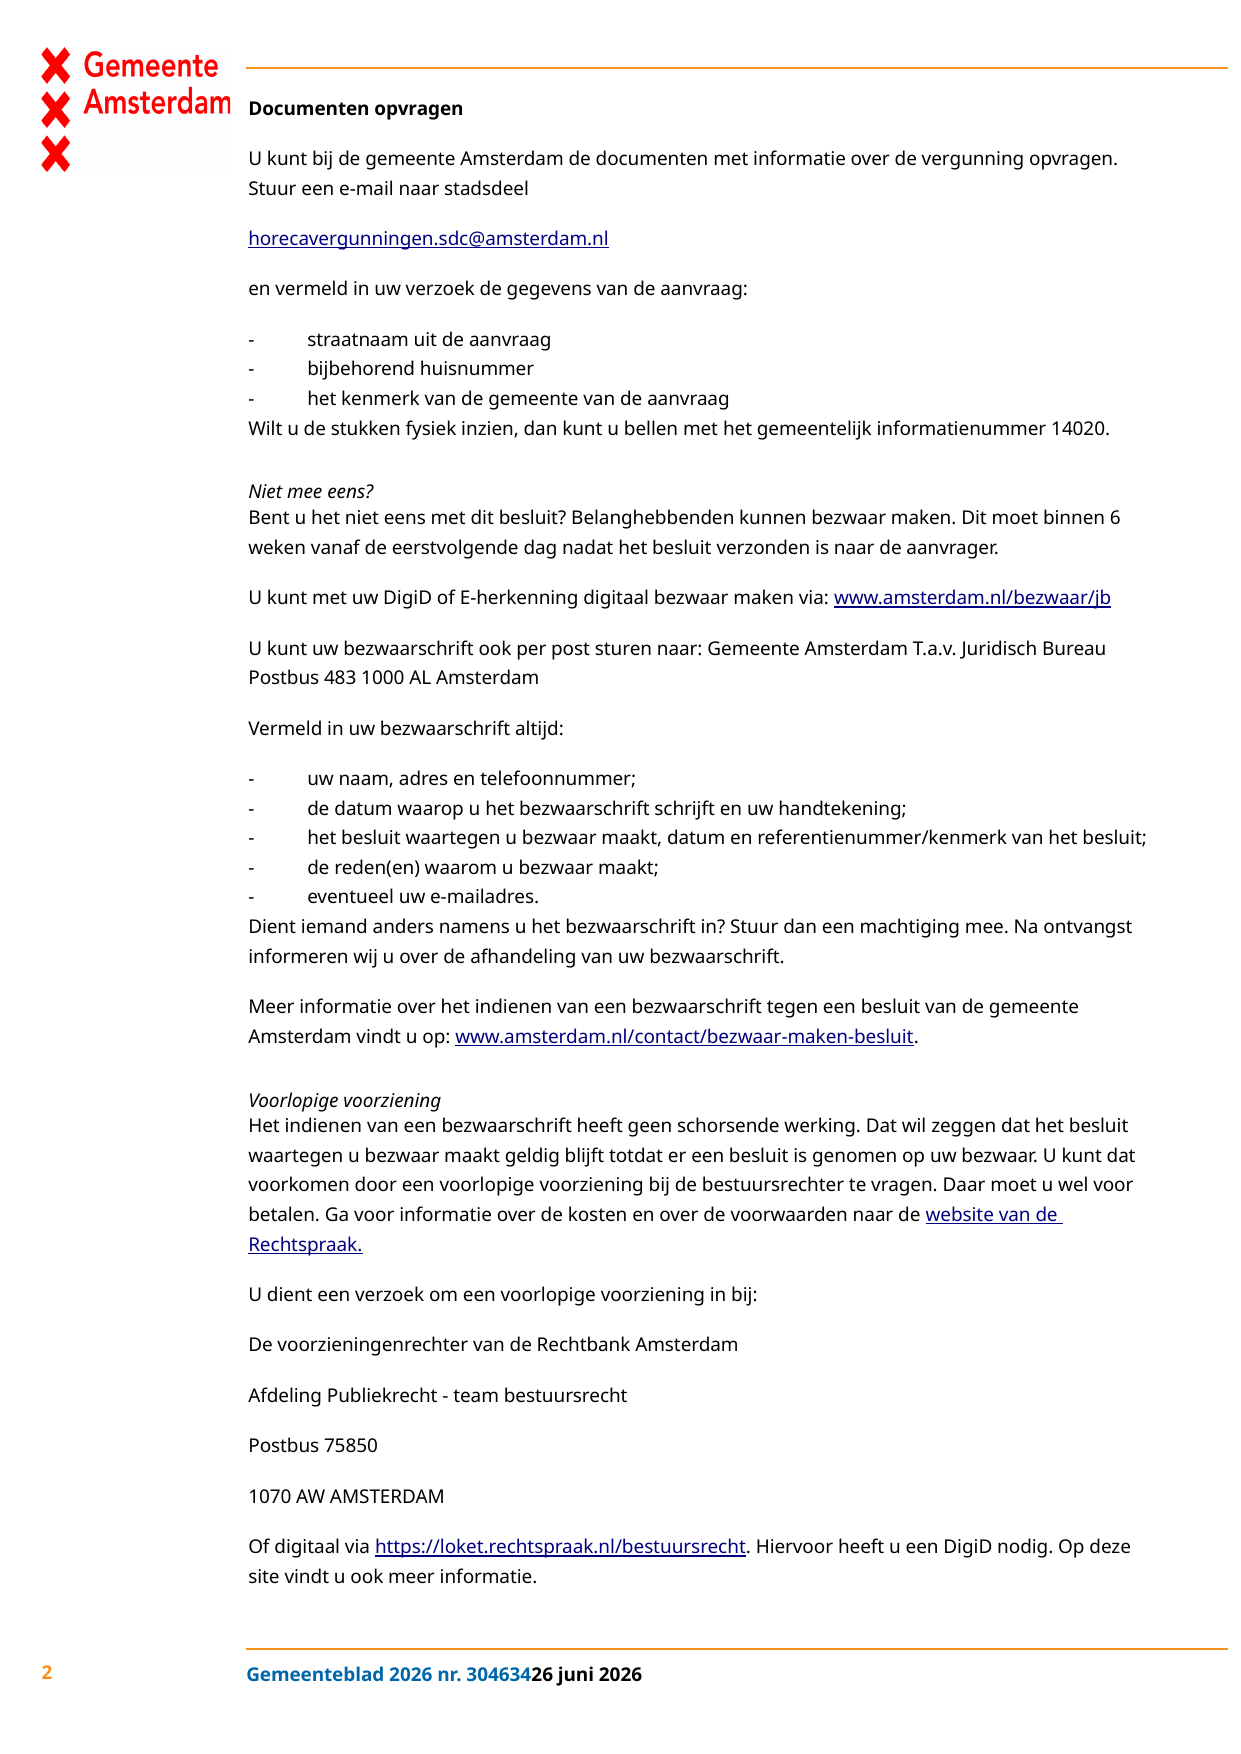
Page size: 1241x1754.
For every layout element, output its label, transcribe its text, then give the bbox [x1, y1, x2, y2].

text 1070 AW AMSTERDAM [248, 1483, 1152, 1509]
text Of digitaal via https://loket.rechtspraak.nl/bestuursrecht. Hiervoor heeft u een DigiD nodig. Op deze site vindt u ook meer informatie. [248, 1533, 1152, 1589]
list eventueel uw e-mailadres. [248, 884, 1152, 909]
list straatnaam uit de aanvraag [248, 326, 1152, 352]
text Niet mee eens? [248, 479, 1152, 504]
text Wilt u de stukken fysiek inzien, dan kunt u bellen met het gemeentelijk informatienummer 14020. [248, 415, 1152, 441]
text U kunt bij de gemeente Amsterdam de documenten met informatie over de vergunning opvragen. Stuur een e-mail naar stadsdeel [248, 145, 1152, 201]
text De voorzieningenrechter van de Rechtbank Amsterdam [248, 1332, 1152, 1357]
list de reden(en) waarom u bezwaar maakt; [248, 854, 1152, 880]
text Dient iemand anders namens u het bezwaarschrift in? Stuur dan een machtiging mee. Na ontvangst informeren wij u over de afhandeling van uw bezwaarschrift. [248, 913, 1152, 968]
text U dient een verzoek om een voorlopige voorziening in bij: [248, 1281, 1152, 1307]
text horecavergunningen.sdc@amsterdam.nl [248, 225, 1152, 251]
text U kunt uw bezwaarschrift ook per post sturen naar: Gemeente Amsterdam T.a.v. Juridisch Bureau Postbus 483 1000 AL Amsterdam [248, 635, 1152, 690]
text Voorlopige voorziening [248, 1087, 1152, 1112]
list bijbehorend huisnummer [248, 356, 1152, 381]
text Bent u het niet eens met dit besluit? Belanghebbenden kunnen bezwaar maken. Dit moet binnen 6 weken vanaf de eerstvolgende dag nadat het besluit verzonden is naar de aanvrager. [248, 504, 1152, 560]
text Het indienen van een bezwaarschrift heeft geen schorsende werking. Dat wil zeggen dat het besluit waartegen u bezwaar maakt geldig blijft totdat er een besluit is genomen op uw bezwaar. U kunt dat voorkomen door een voorlopige voorziening bij de bestuursrechter te vragen. Daar moet u wel voor betalen. Ga voor informatie over de kosten en over de voorwaarden naar de website van de Rechtspraak. [248, 1112, 1152, 1257]
text U kunt met uw DigiD of E-herkenning digitaal bezwaar maken via: www.amsterdam.nl/bezwaar/jb [248, 584, 1152, 610]
text en vermeld in uw verzoek de gegevens van de aanvraag: [248, 276, 1152, 301]
text Meer informatie over het indienen van een bezwaarschrift tegen een besluit van de gemeente Amsterdam vindt u op: www.amsterdam.nl/contact/bezwaar-maken-besluit. [248, 993, 1152, 1048]
text Documenten opvragen [248, 95, 1152, 121]
text Afdeling Publiekrecht - team bestuursrecht [248, 1382, 1152, 1408]
list het besluit waartegen u bezwaar maakt, datum en referentienummer/kenmerk van het besluit; [248, 824, 1152, 850]
list het kenmerk van de gemeente van de aanvraag [248, 385, 1152, 411]
list de datum waarop u het bezwaarschrift schrijft en uw handtekening; [248, 795, 1152, 821]
picture [41, 47, 231, 172]
text Postbus 75850 [248, 1432, 1152, 1458]
text Vermeld in uw bezwaarschrift altijd: [248, 715, 1152, 741]
list uw naam, adres en telefoonnummer; [248, 765, 1152, 791]
